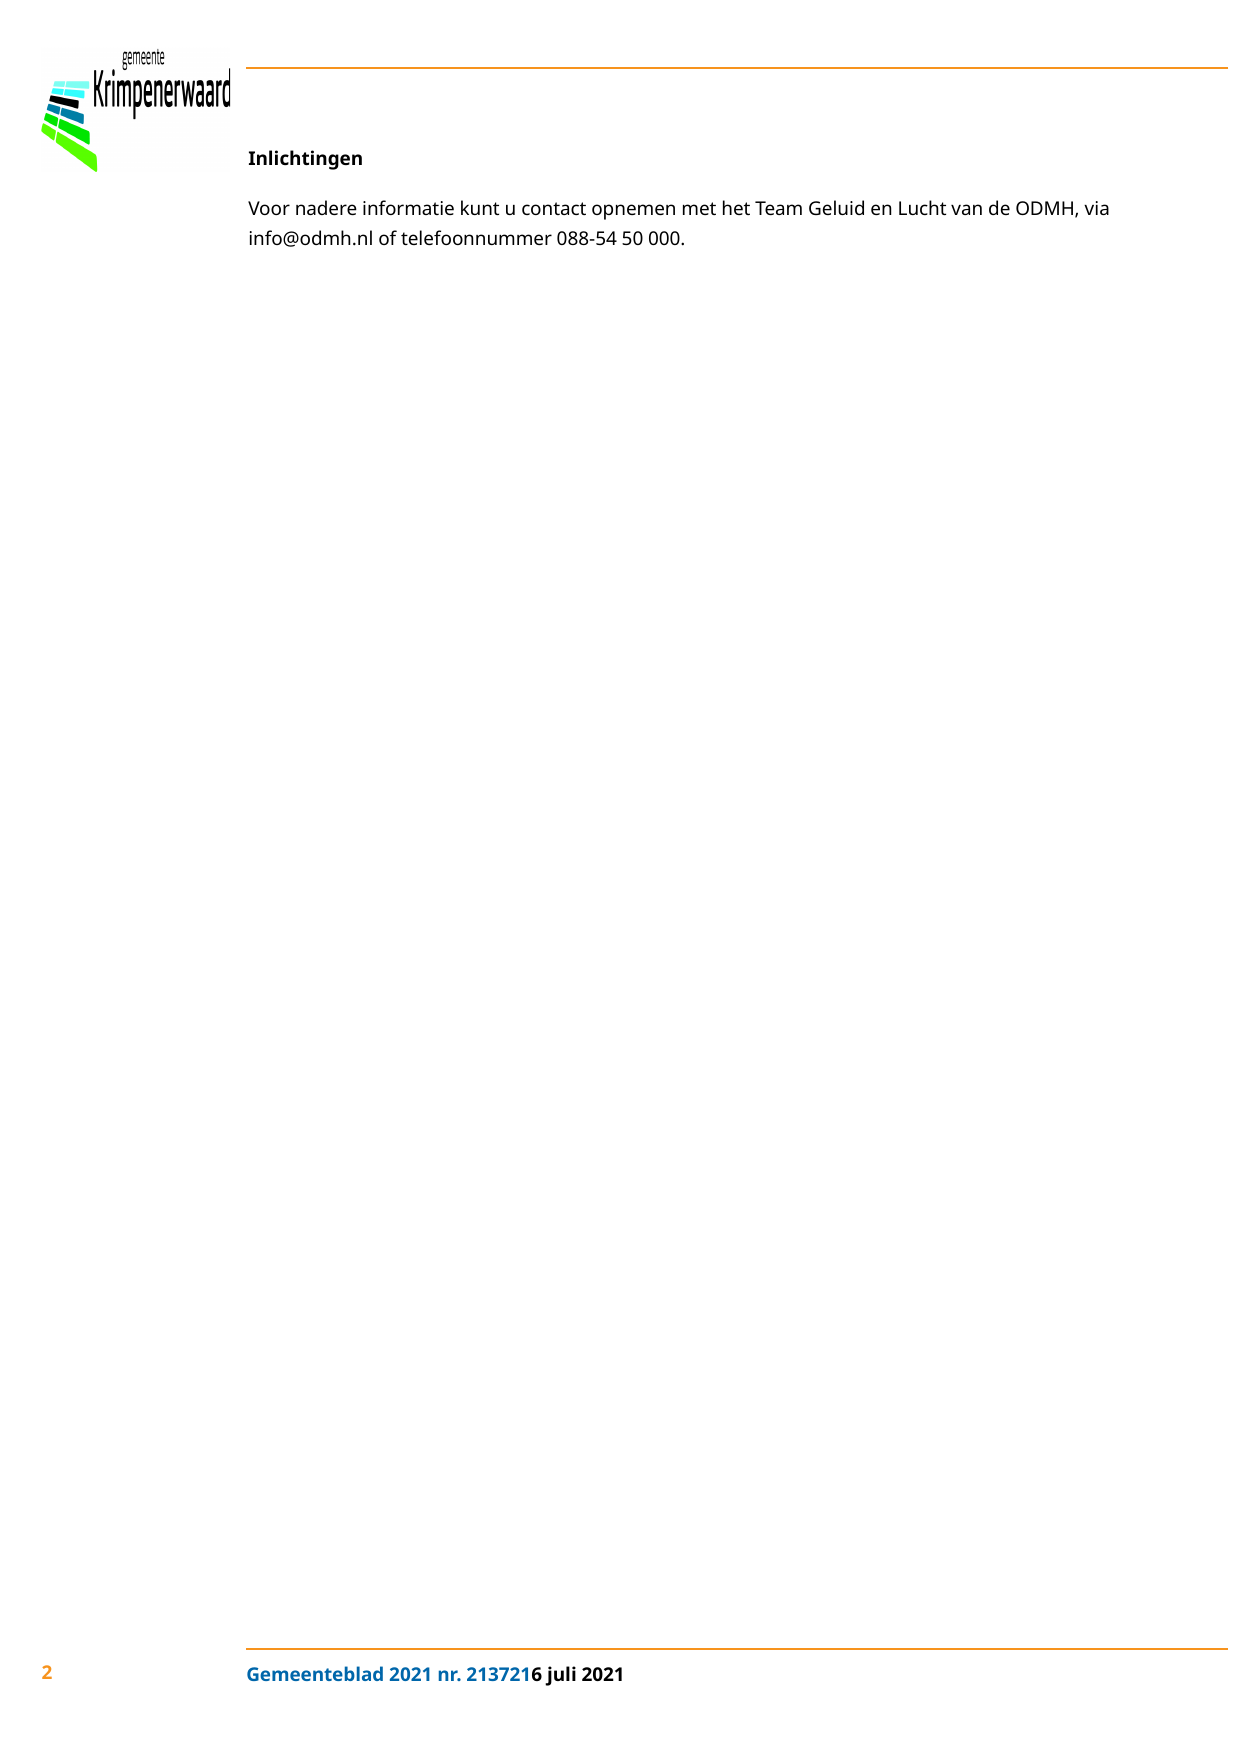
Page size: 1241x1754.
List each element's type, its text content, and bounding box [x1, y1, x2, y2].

picture [41, 47, 231, 172]
text Inlichtingen [248, 145, 1152, 171]
text Voor nadere informatie kunt u contact opnemen met het Team Geluid en Lucht van de ODMH, via info@odmh.nl of telefoonnummer 088-54 50 000. [248, 196, 1152, 251]
